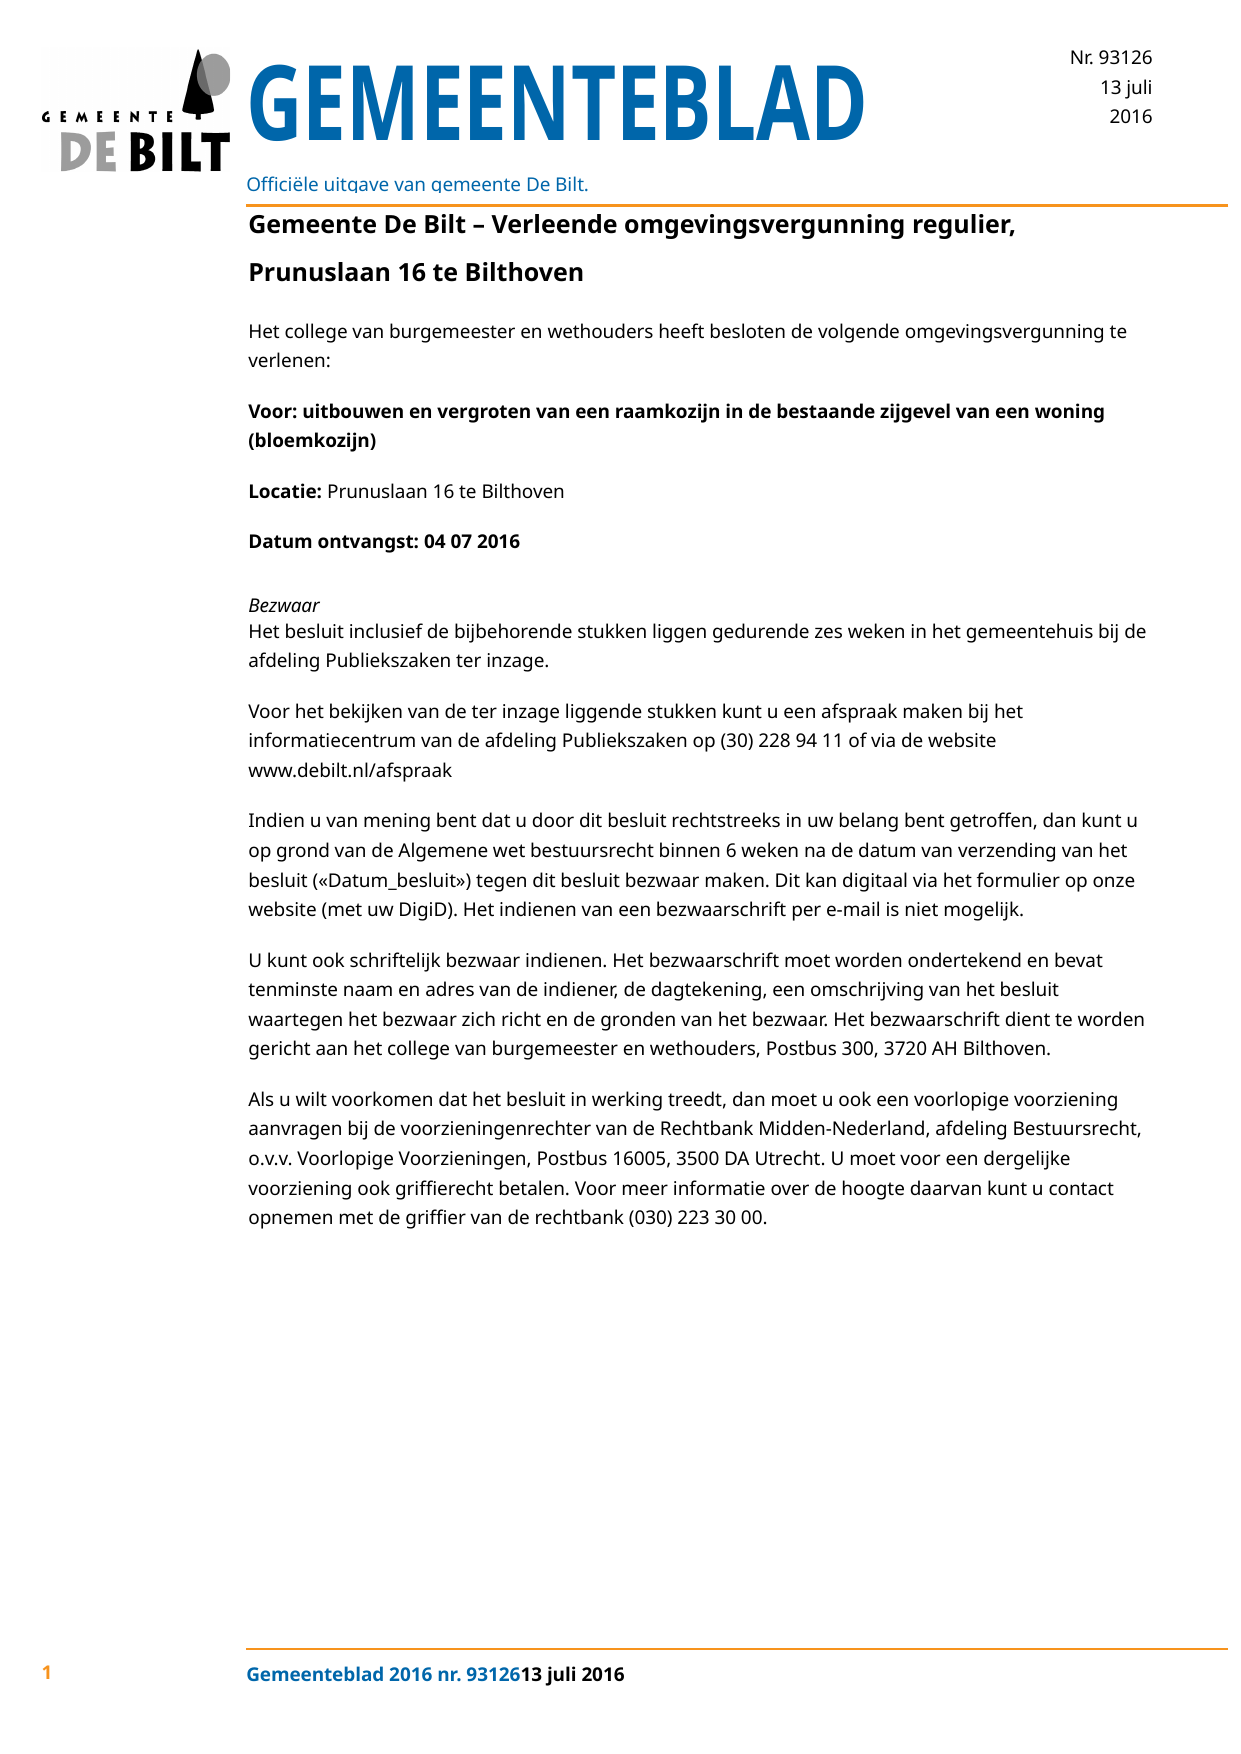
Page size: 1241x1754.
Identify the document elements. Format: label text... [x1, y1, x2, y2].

text Datum ontvangst: 04 07 2016 [248, 528, 1152, 554]
text Als u wilt voorkomen dat het besluit in werking treedt, dan moet u ook een voorlopige voorziening aanvragen bij de voorzieningenrechter van de Rechtbank Midden-Nederland, afdeling Bestuursrecht, o.v.v. Voorlopige Voorzieningen, Postbus 16005, 3500 DA Utrecht. U moet voor een dergelijke voorziening ook griffierecht betalen. Voor meer informatie over de hoogte daarvan kunt u contact opnemen met de griffier van de rechtbank (030) 223 30 00. [248, 1086, 1152, 1230]
text U kunt ook schriftelijk bezwaar indienen. Het bezwaarschrift moet worden ondertekend en bevat tenminste naam en adres van de indiener, de dagtekening, een omschrijving van het besluit waartegen het bezwaar zich richt en de gronden van het bezwaar. Het bezwaarschrift dient te worden gericht aan het college van burgemeester en wethouders, Postbus 300, 3720 AH Bilthoven. [248, 947, 1152, 1061]
text Voor: uitbouwen en vergroten van een raamkozijn in de bestaande zijgevel van een woning (bloemkozijn) [248, 398, 1152, 453]
text Bezwaar [248, 592, 1152, 618]
picture [41, 47, 231, 172]
text Het college van burgemeester en wethouders heeft besloten de volgende omgevingsvergunning te verlenen: [248, 318, 1152, 373]
text Voor het bekijken van de ter inzage liggende stukken kunt u een afspraak maken bij het informatiecentrum van de afdeling Publiekszaken op (30) 228 94 11 of via de website www.debilt.nl/afspraak [248, 698, 1152, 783]
text Locatie: Prunuslaan 16 te Bilthoven [248, 478, 1152, 504]
text Indien u van mening bent dat u door dit besluit rechtstreeks in uw belang bent getroffen, dan kunt u op grond van de Algemene wet bestuursrecht binnen 6 weken na de datum van verzending van het besluit («Datum_besluit») tegen dit besluit bezwaar maken. Dit kan digitaal via het formulier op onze website (met uw DigiD). Het indienen van een bezwaarschrift per e-mail is niet mogelijk. [248, 808, 1152, 922]
text Gemeente De Bilt – Verleende omgevingsvergunning regulier, Prunuslaan 16 te Bilthoven [248, 207, 1152, 288]
text Het besluit inclusief de bijbehorende stukken liggen gedurende zes weken in het gemeentehuis bij de afdeling Publiekszaken ter inzage. [248, 618, 1152, 673]
